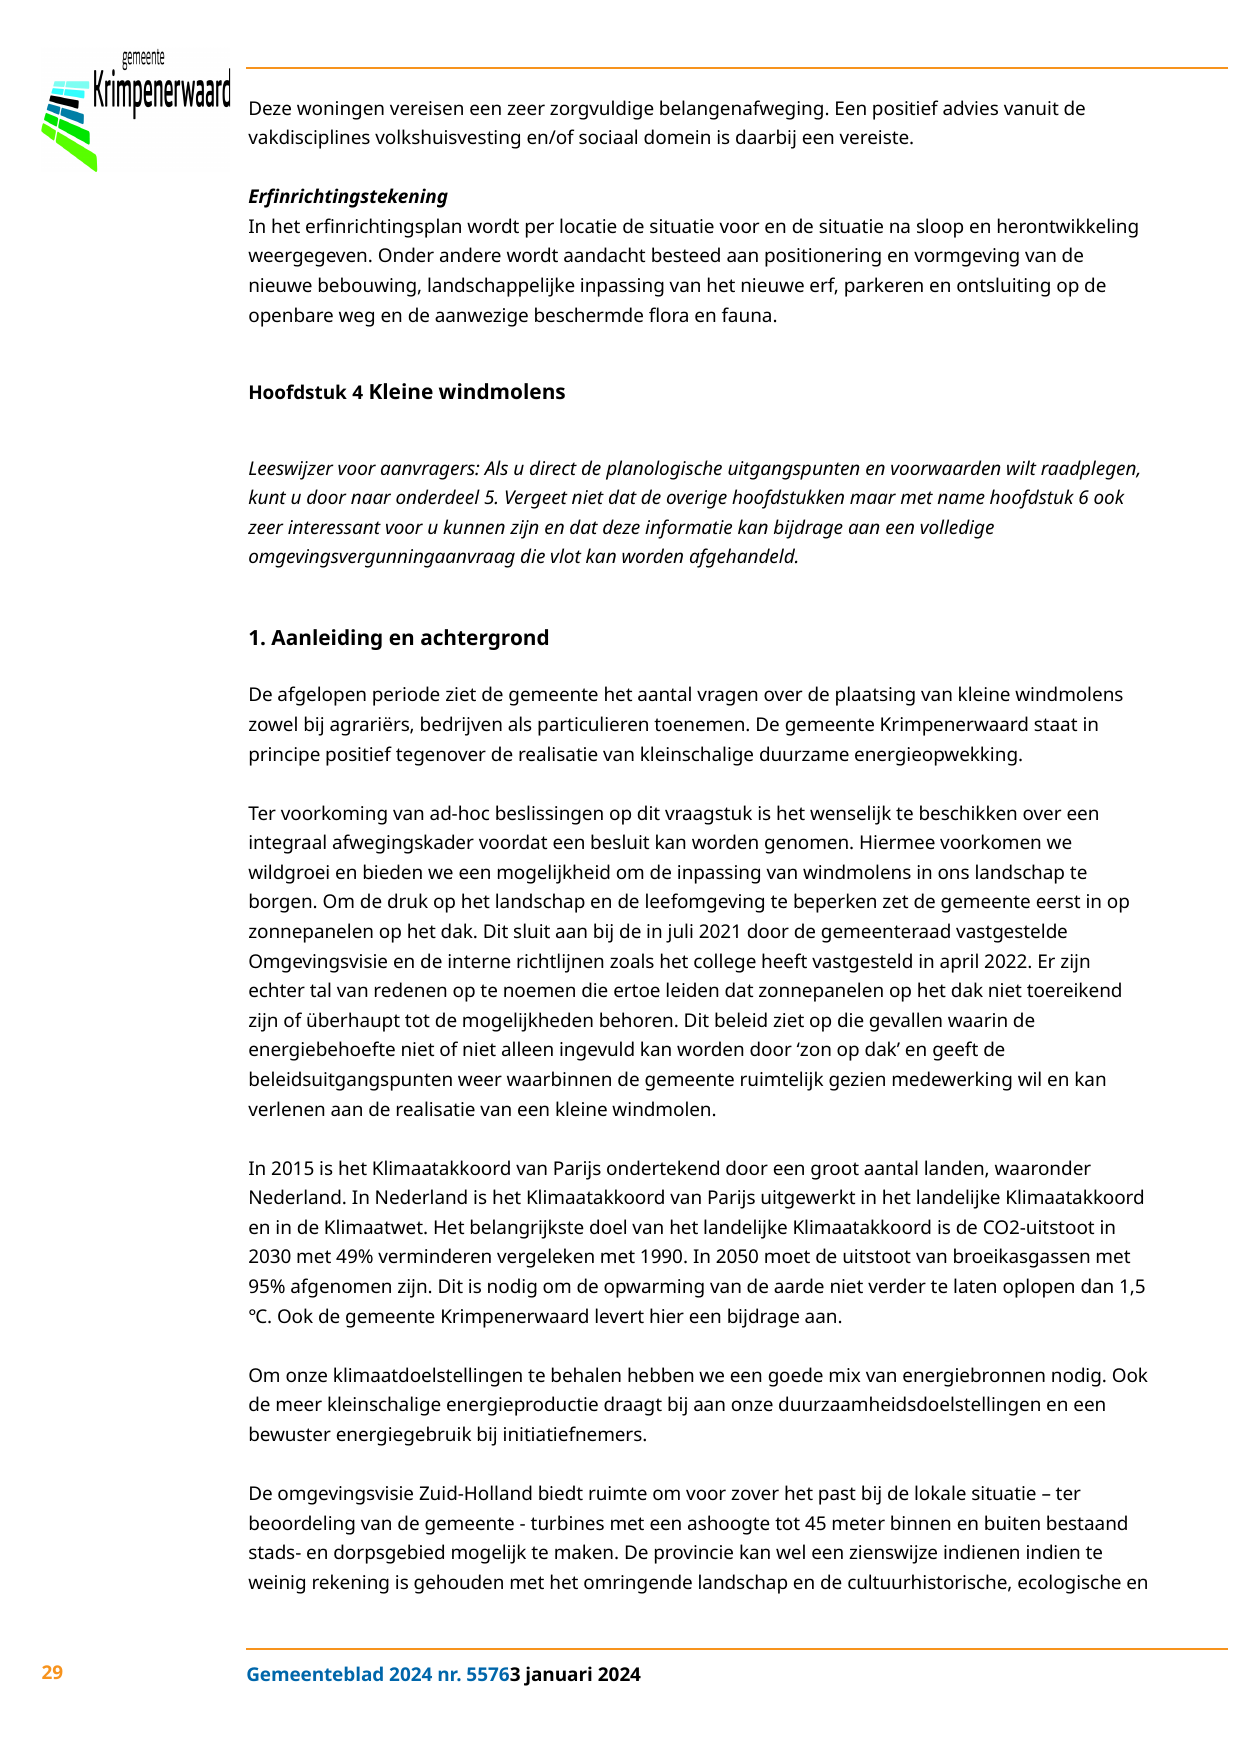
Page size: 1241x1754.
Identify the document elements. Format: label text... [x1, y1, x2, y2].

picture [41, 47, 231, 172]
text Erfinrichtingstekening [248, 183, 1152, 209]
text Deze woningen vereisen een zeer zorgvuldige belangenafweging. Een positief advies vanuit de vakdisciplines volkshuisvesting en/of sociaal domein is daarbij een vereiste. [248, 95, 1152, 150]
text 1. Aanleiding en achtergrond [248, 623, 1152, 652]
text In het erfinrichtingsplan wordt per locatie de situatie voor en de situatie na sloop en herontwikkeling weergegeven. Onder andere wordt aandacht besteed aan positionering en vormgeving van de nieuwe bebouwing, landschappelijke inpassing van het nieuwe erf, parkeren en ontsluiting op de openbare weg en de aanwezige beschermde flora en fauna. [248, 213, 1152, 328]
text Ter voorkoming van ad-hoc beslissingen op dit vraagstuk is het wenselijk te beschikken over een integraal afwegingskader voordat een besluit kan worden genomen. Hiermee voorkomen we wildgroei en bieden we een mogelijkheid om de inpassing van windmolens in ons landschap te borgen. Om de druk op het landschap en de leefomgeving te beperken zet de gemeente eerst in op zonnepanelen op het dak. Dit sluit aan bij de in juli 2021 door de gemeenteraad vastgestelde Omgevingsvisie en de interne richtlijnen zoals het college heeft vastgesteld in april 2022. Er zijn echter tal van redenen op te noemen die ertoe leiden dat zonnepanelen op het dak niet toereikend zijn of überhaupt tot de mogelijkheden behoren. Dit beleid ziet op die gevallen waarin de energiebehoefte niet of niet alleen ingevuld kan worden door ‘zon op dak’ en geeft de beleidsuitgangspunten weer waarbinnen de gemeente ruimtelijk gezien medewerking wil en kan verlenen aan de realisatie van een kleine windmolen. [248, 800, 1152, 1121]
text De omgevingsvisie Zuid-Holland biedt ruimte om voor zover het past bij de lokale situatie – ter beoordeling van de gemeente - turbines met een ashoogte tot 45 meter binnen en buiten bestaand stads- en dorpsgebied mogelijk te maken. De provincie kan wel een zienswijze indienen indien te weinig rekening is gehouden met het omringende landschap en de cultuurhistorische, ecologische en [248, 1480, 1152, 1595]
text Leeswijzer voor aanvragers: Als u direct de planologische uitgangspunten en voorwaarden wilt raadplegen, kunt u door naar onderdeel 5. Vergeet niet dat de overige hoofdstukken maar met name hoofdstuk 6 ook zeer interessant voor u kunnen zijn en dat deze informatie kan bijdrage aan een volledige omgevingsvergunningaanvraag die vlot kan worden afgehandeld. [248, 455, 1152, 569]
text De afgelopen periode ziet de gemeente het aantal vragen over de plaatsing van kleine windmolens zowel bij agrariërs, bedrijven als particulieren toenemen. De gemeente Krimpenerwaard staat in principe positief tegenover de realisatie van kleinschalige duurzame energieopwekking. [248, 682, 1152, 766]
text Om onze klimaatdoelstellingen te behalen hebben we een goede mix van energiebronnen nodig. Ook de meer kleinschalige energieproductie draagt bij aan onze duurzaamheidsdoelstellingen en een bewuster energiegebruik bij initiatiefnemers. [248, 1362, 1152, 1447]
text In 2015 is het Klimaatakkoord van Parijs ondertekend door een groot aantal landen, waaronder Nederland. In Nederland is het Klimaatakkoord van Parijs uitgewerkt in het landelijke Klimaatakkoord en in de Klimaatwet. Het belangrijkste doel van het landelijke Klimaatakkoord is de CO2-uitstoot in 2030 met 49% verminderen vergeleken met 1990. In 2050 moet de uitstoot van broeikasgassen met 95% afgenomen zijn. Dit is nodig om de opwarming van de aarde niet verder te laten oplopen dan 1,5 ℃. Ook de gemeente Krimpenerwaard levert hier een bijdrage aan. [248, 1155, 1152, 1328]
text Hoofdstuk 4 Kleine windmolens [248, 377, 1152, 406]
